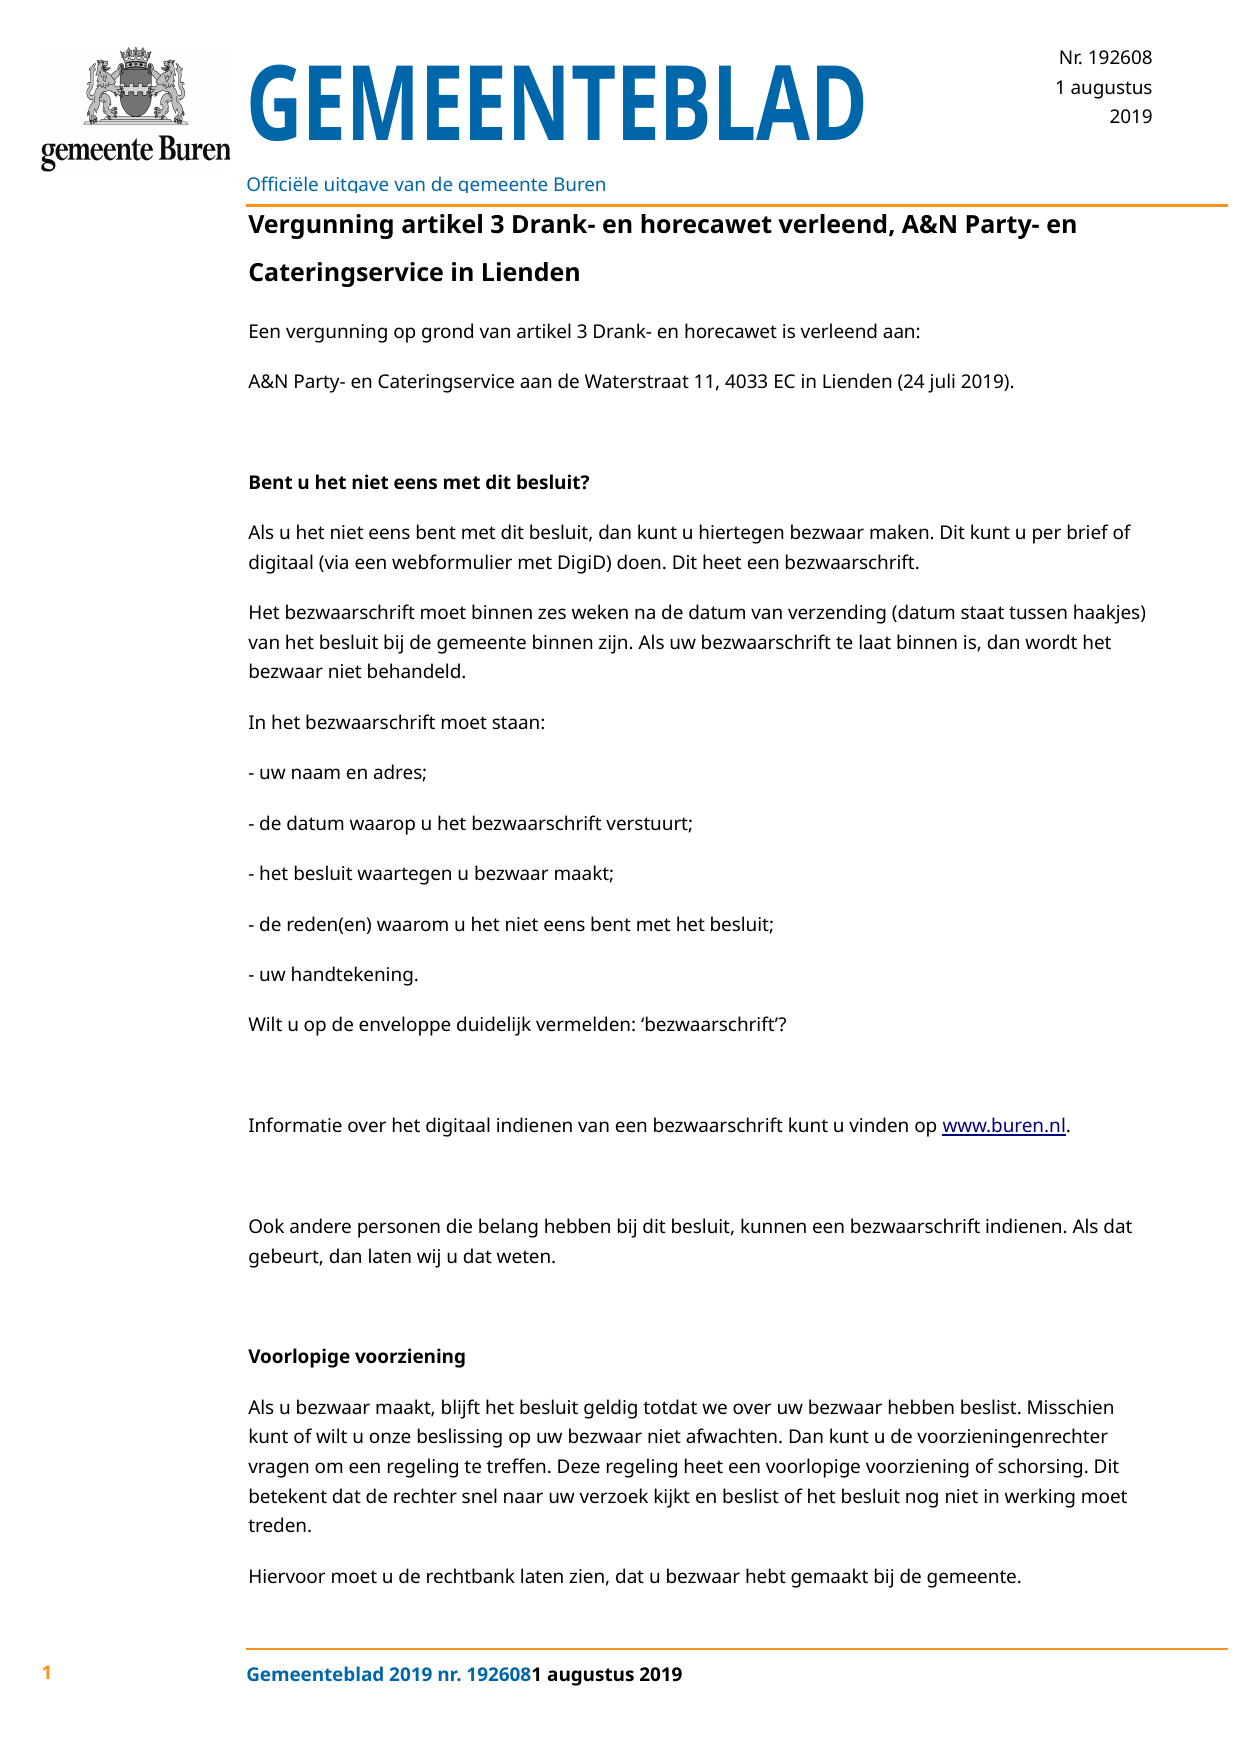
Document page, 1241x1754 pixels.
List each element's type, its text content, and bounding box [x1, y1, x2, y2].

text In het bezwaarschrift moet staan: [248, 709, 1152, 735]
text Wilt u op de enveloppe duidelijk vermelden: ‘bezwaarschrift’? [248, 1012, 1152, 1037]
text - de reden(en) waarom u het niet eens bent met het besluit; [248, 911, 1152, 937]
text Voorlopige voorziening [248, 1344, 1152, 1369]
text Als u bezwaar maakt, blijft het besluit geldig totdat we over uw bezwaar hebben beslist. Misschien kunt of wilt u onze beslissing op uw bezwaar niet afwachten. Dan kunt u de voorzieningenrechter vragen om een regeling te treffen. Deze regeling heet een voorlopige voorziening of schorsing. Dit betekent dat de rechter snel naar uw verzoek kijkt en beslist of het besluit nog niet in werking moet treden. [248, 1394, 1152, 1538]
picture [41, 47, 231, 172]
text - uw naam en adres; [248, 759, 1152, 785]
text Als u het niet eens bent met dit besluit, dan kunt u hiertegen bezwaar maken. Dit kunt u per brief of digitaal (via een webformulier met DigiD) doen. Dit heet een bezwaarschrift. [248, 519, 1152, 575]
text Informatie over het digitaal indienen van een bezwaarschrift kunt u vinden op www.buren.nl. [248, 1112, 1152, 1138]
text Bent u het niet eens met dit besluit? [248, 469, 1152, 495]
text Vergunning artikel 3 Drank- en horecawet verleend, A&N Party- en Cateringservice in Lienden [248, 207, 1152, 288]
text Het bezwaarschrift moet binnen zes weken na de datum van verzending (datum staat tussen haakjes) van het besluit bij de gemeente binnen zijn. Als uw bezwaarschrift te laat binnen is, dan wordt het bezwaar niet behandeld. [248, 599, 1152, 684]
text - de datum waarop u het bezwaarschrift verstuurt; [248, 810, 1152, 836]
text A&N Party- en Cateringservice aan de Waterstraat 11, 4033 EC in Lienden (24 juli 2019). [248, 368, 1152, 394]
text Een vergunning op grond van artikel 3 Drank- en horecawet is verleend aan: [248, 318, 1152, 344]
text Ook andere personen die belang hebben bij dit besluit, kunnen een bezwaarschrift indienen. Als dat gebeurt, dan laten wij u dat weten. [248, 1213, 1152, 1269]
text - uw handtekening. [248, 961, 1152, 987]
text - het besluit waartegen u bezwaar maakt; [248, 860, 1152, 886]
text Hiervoor moet u de rechtbank laten zien, dat u bezwaar hebt gemaakt bij de gemeente. [248, 1563, 1152, 1589]
